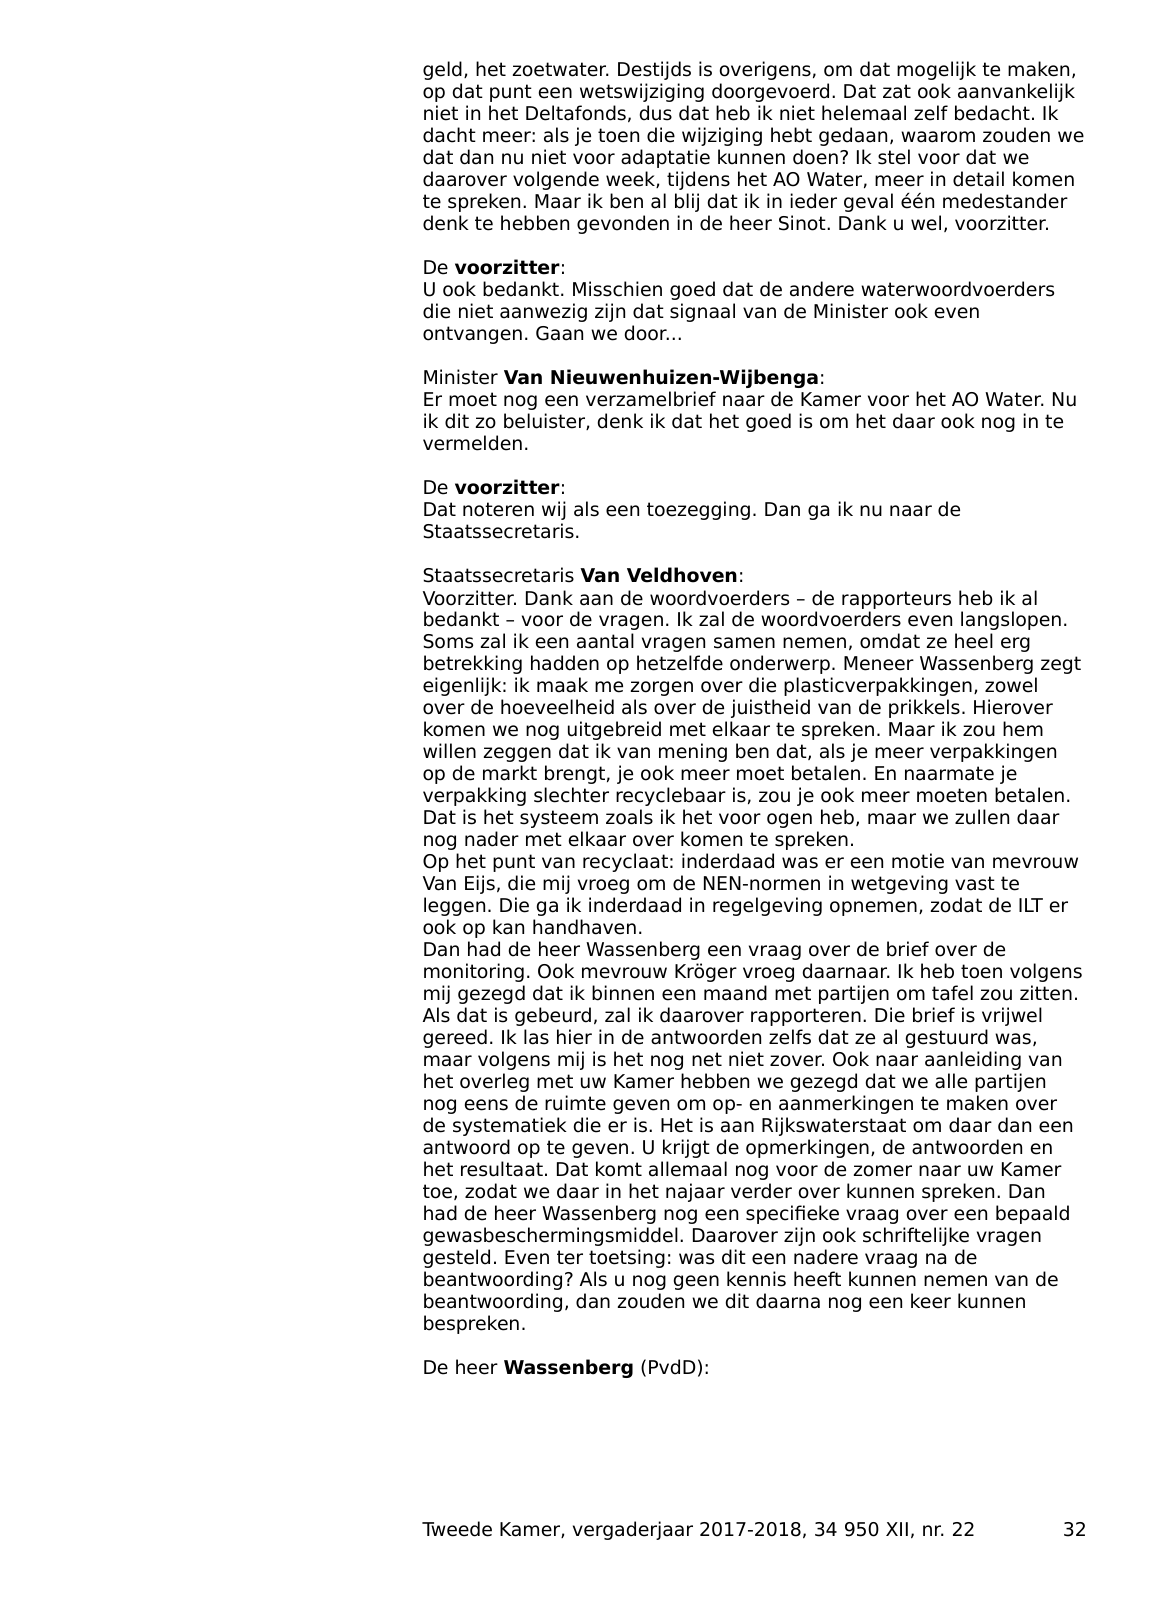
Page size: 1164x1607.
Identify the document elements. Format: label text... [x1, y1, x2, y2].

text U ook bedankt. Misschien goed dat de andere waterwoordvoerders die niet aanwezig zijn dat signaal van de Minister ook even ontvangen. Gaan we door... [422, 279, 1087, 345]
text Er moet nog een verzamelbrief naar de Kamer voor het AO Water. Nu ik dit zo beluister, denk ik dat het goed is om het daar ook nog in te vermelden. [422, 389, 1087, 455]
text Staatssecretaris Van Veldhoven: [422, 565, 1087, 587]
text geld, het zoetwater. Destijds is overigens, om dat mogelijk te maken, op dat punt een wetswijziging doorgevoerd. Dat zat ook aanvankelijk niet in het Deltafonds, dus dat heb ik niet helemaal zelf bedacht. Ik dacht meer: als je toen die wijziging hebt gedaan, waarom zouden we dat dan nu niet voor adaptatie kunnen doen? Ik stel voor dat we daarover volgende week, tijdens het AO Water, meer in detail komen te spreken. Maar ik ben al blij dat ik in ieder geval één medestander denk te hebben gevonden in de heer Sinot. Dank u wel, voorzitter. [422, 59, 1087, 235]
text De voorzitter: [422, 257, 1087, 279]
text De voorzitter: [422, 477, 1087, 499]
text De heer Wassenberg (PvdD): [422, 1357, 1087, 1379]
text Op het punt van recyclaat: inderdaad was er een motie van mevrouw Van Eijs, die mij vroeg om de NEN-normen in wetgeving vast te leggen. Die ga ik inderdaad in regelgeving opnemen, zodat de ILT er ook op kan handhaven. [422, 851, 1087, 939]
text Dat noteren wij als een toezegging. Dan ga ik nu naar de Staatssecretaris. [422, 499, 1087, 543]
text Minister Van Nieuwenhuizen-Wijbenga: [422, 367, 1087, 389]
text Dan had de heer Wassenberg een vraag over de brief over de monitoring. Ook mevrouw Kröger vroeg daarnaar. Ik heb toen volgens mij gezegd dat ik binnen een maand met partijen om tafel zou zitten. Als dat is gebeurd, zal ik daarover rapporteren. Die brief is vrijwel gereed. Ik las hier in de antwoorden zelfs dat ze al gestuurd was, maar volgens mij is het nog net niet zover. Ook naar aanleiding van het overleg met uw Kamer hebben we gezegd dat we alle partijen nog eens de ruimte geven om op- en aanmerkingen te maken over de systematiek die er is. Het is aan Rijkswaterstaat om daar dan een antwoord op te geven. U krijgt de opmerkingen, de antwoorden en het resultaat. Dat komt allemaal nog voor de zomer naar uw Kamer toe, zodat we daar in het najaar verder over kunnen spreken. Dan had de heer Wassenberg nog een specifieke vraag over een bepaald gewasbeschermingsmiddel. Daarover zijn ook schriftelijke vragen gesteld. Even ter toetsing: was dit een nadere vraag na de beantwoording? Als u nog geen kennis heeft kunnen nemen van de beantwoording, dan zouden we dit daarna nog een keer kunnen bespreken. [422, 939, 1087, 1335]
text Voorzitter. Dank aan de woordvoerders – de rapporteurs heb ik al bedankt – voor de vragen. Ik zal de woordvoerders even langslopen. Soms zal ik een aantal vragen samen nemen, omdat ze heel erg betrekking hadden op hetzelfde onderwerp. Meneer Wassenberg zegt eigenlijk: ik maak me zorgen over die plasticverpakkingen, zowel over de hoeveelheid als over de juistheid van de prikkels. Hierover komen we nog uitgebreid met elkaar te spreken. Maar ik zou hem willen zeggen dat ik van mening ben dat, als je meer verpakkingen op de markt brengt, je ook meer moet betalen. En naarmate je verpakking slechter recyclebaar is, zou je ook meer moeten betalen. Dat is het systeem zoals ik het voor ogen heb, maar we zullen daar nog nader met elkaar over komen te spreken. [422, 587, 1087, 851]
